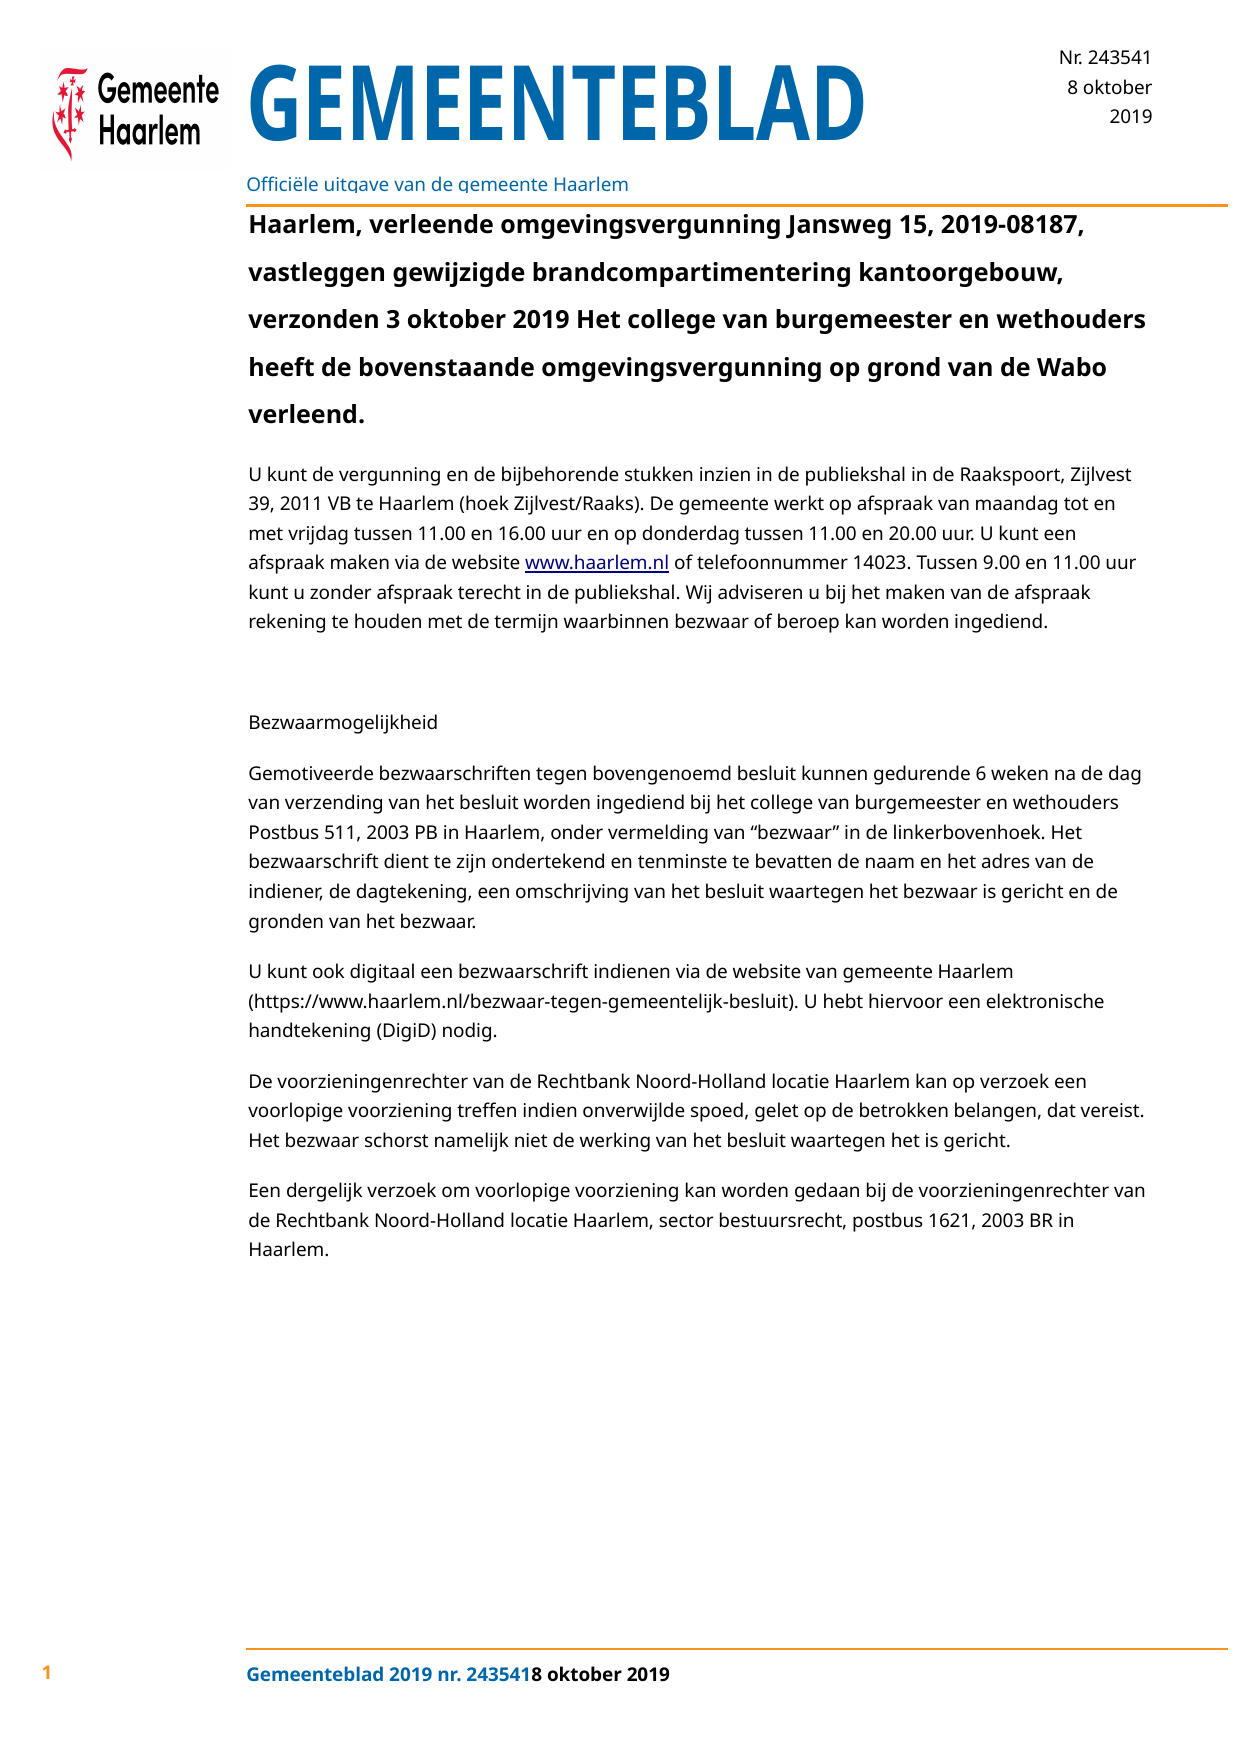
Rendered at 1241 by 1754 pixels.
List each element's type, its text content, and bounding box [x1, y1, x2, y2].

text U kunt de vergunning en de bijbehorende stukken inzien in de publiekshal in de Raakspoort, Zijlvest 39, 2011 VB te Haarlem (hoek Zijlvest/Raaks). De gemeente werkt op afspraak van maandag tot en met vrijdag tussen 11.00 en 16.00 uur en op donderdag tussen 11.00 en 20.00 uur. U kunt een afspraak maken via de website www.haarlem.nl of telefoonnummer 14023. Tussen 9.00 en 11.00 uur kunt u zonder afspraak terecht in de publiekshal. Wij adviseren u bij het maken van de afspraak rekening te houden met de termijn waarbinnen bezwaar of beroep kan worden ingediend. [248, 461, 1152, 634]
text Gemotiveerde bezwaarschriften tegen bovengenoemd besluit kunnen gedurende 6 weken na de dag van verzending van het besluit worden ingediend bij het college van burgemeester en wethouders Postbus 511, 2003 PB in Haarlem, onder vermelding van “bezwaar” in de linkerbovenhoek. Het bezwaarschrift dient te zijn ondertekend en tenminste te bevatten de naam en het adres van de indiener, de dagtekening, een omschrijving van het besluit waartegen het bezwaar is gericht en de gronden van het bezwaar. [248, 760, 1152, 933]
text Bezwaarmogelijkheid [248, 709, 1152, 735]
text De voorzieningenrechter van de Rechtbank Noord-Holland locatie Haarlem kan op verzoek een voorlopige voorziening treffen indien onverwijlde spoed, gelet op de betrokken belangen, dat vereist. Het bezwaar schorst namelijk niet de werking van het besluit waartegen het is gericht. [248, 1068, 1152, 1153]
picture [41, 47, 231, 172]
text U kunt ook digitaal een bezwaarschrift indienen via de website van gemeente Haarlem (https://www.haarlem.nl/bezwaar-tegen-gemeentelijk-besluit). U hebt hiervoor een elektronische handtekening (DigiD) nodig. [248, 958, 1152, 1043]
text Een dergelijk verzoek om voorlopige voorziening kan worden gedaan bij de voorzieningenrechter van de Rechtbank Noord-Holland locatie Haarlem, sector bestuursrecht, postbus 1621, 2003 BR in Haarlem. [248, 1177, 1152, 1262]
text Haarlem, verleende omgevingsvergunning Jansweg 15, 2019-08187, vastleggen gewijzigde brandcompartimentering kantoorgebouw, verzonden 3 oktober 2019 Het college van burgemeester en wethouders heeft de bovenstaande omgevingsvergunning op grond van de Wabo verleend. [248, 207, 1152, 431]
